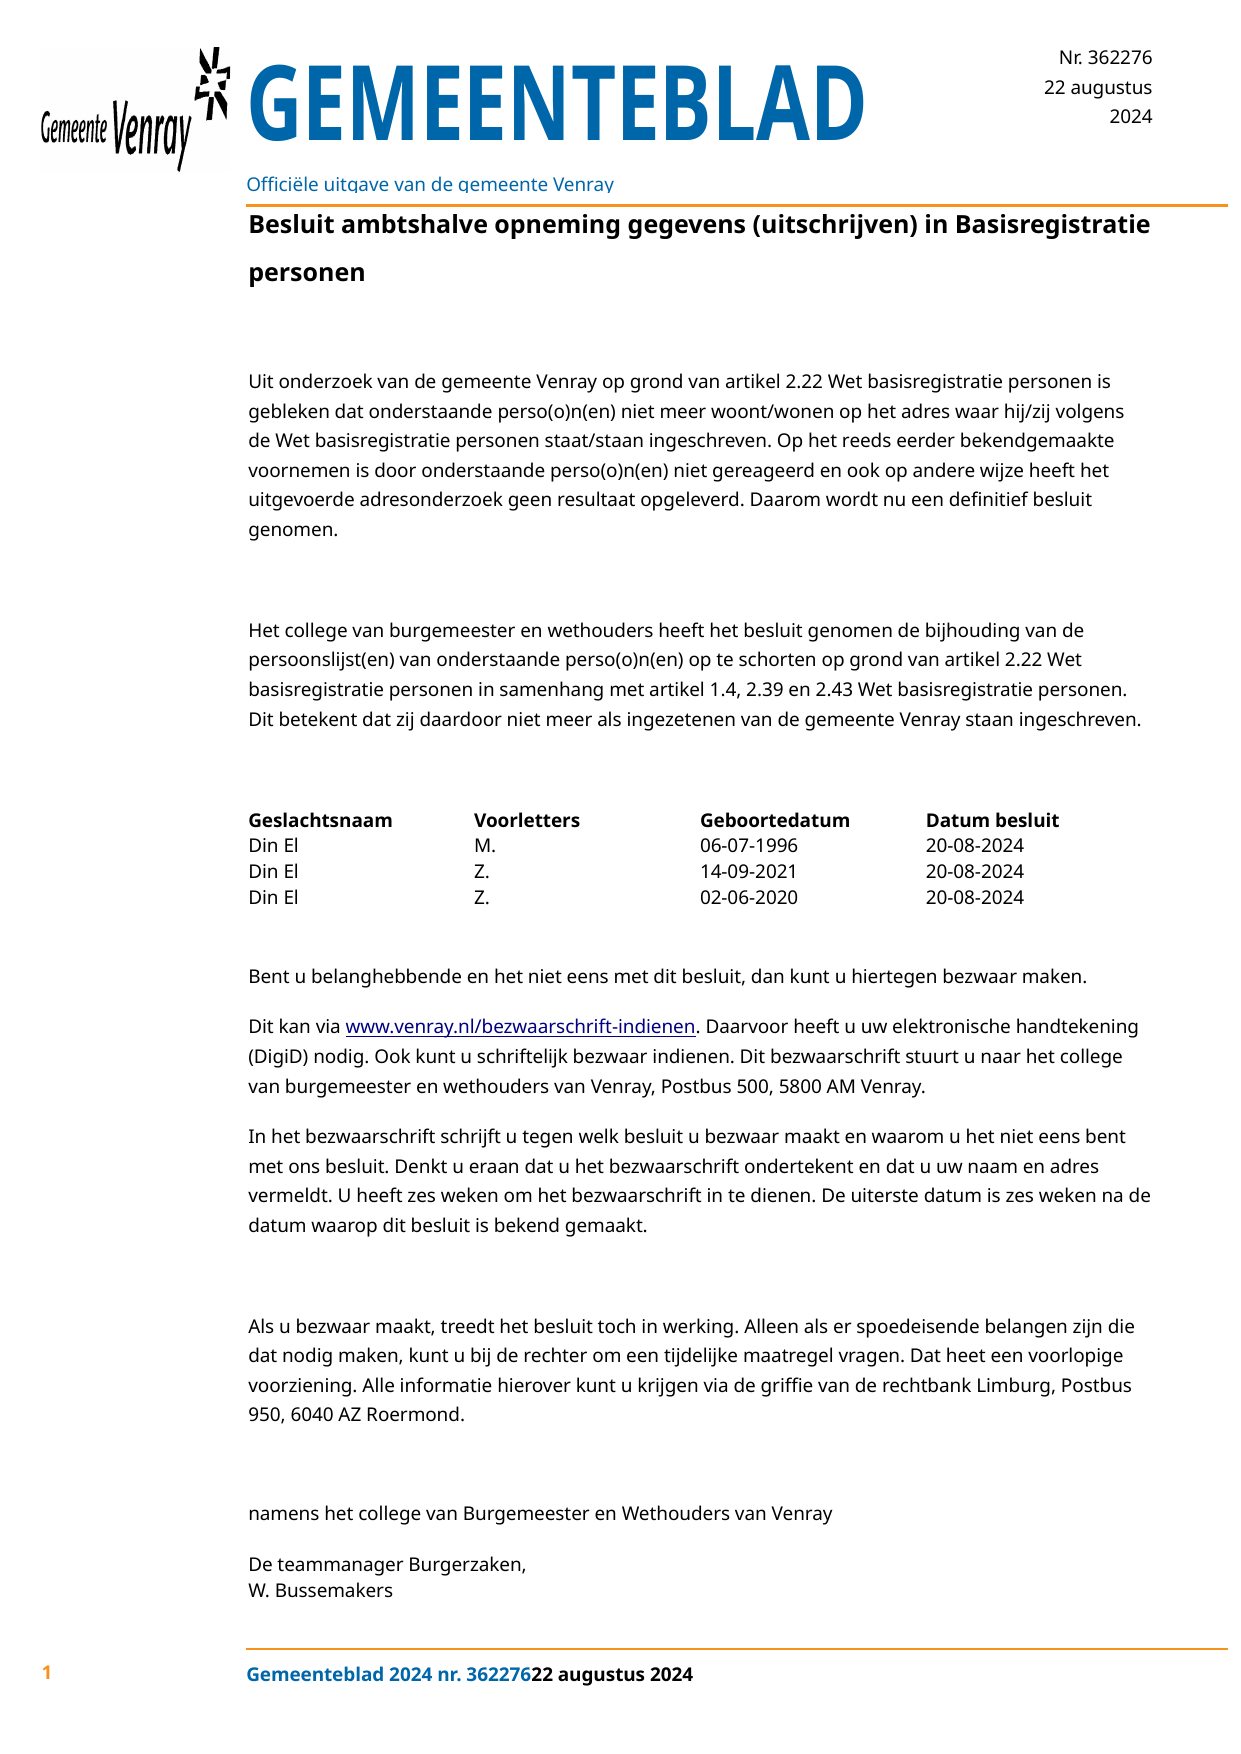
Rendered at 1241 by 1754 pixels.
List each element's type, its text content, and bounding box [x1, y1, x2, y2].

table_header Voorletters [474, 807, 700, 832]
picture [41, 47, 231, 172]
text namens het college van Burgemeester en Wethouders van Venray [248, 1500, 1152, 1526]
text Dit kan via www.venray.nl/bezwaarschrift-indienen. Daarvoor heeft u uw elektronische handtekening (DigiD) nodig. Ook kunt u schriftelijk bezwaar indienen. Dit bezwaarschrift stuurt u naar het college van burgemeester en wethouders van Venray, Postbus 500, 5800 AM Venray. [248, 1014, 1152, 1099]
text W. Bussemakers [248, 1577, 1152, 1603]
table_cell 06-07-1996 [700, 833, 926, 858]
table_cell M. [474, 833, 700, 858]
text Uit onderzoek van de gemeente Venray op grond van artikel 2.22 Wet basisregistratie personen is gebleken dat onderstaande perso(o)n(en) niet meer woont/wonen op het adres waar hij/zij volgens de Wet basisregistratie personen staat/staan ingeschreven. Op het reeds eerder bekendgemaakte voornemen is door onderstaande perso(o)n(en) niet gereageerd en ook op andere wijze heeft het uitgevoerde adresonderzoek geen resultaat opgeleverd. Daarom wordt nu een definitief besluit genomen. [248, 368, 1152, 542]
text Als u bezwaar maakt, treedt het besluit toch in werking. Alleen als er spoedeisende belangen zijn die dat nodig maken, kunt u bij de rechter om een tijdelijke maatregel vragen. Dat heet een voorlopige voorziening. Alle informatie hierover kunt u krijgen via de griffie van de rechtbank Limburg, Postbus 950, 6040 AZ Roermond. [248, 1313, 1152, 1427]
table_header Geboortedatum [700, 807, 926, 832]
table_cell Z. [474, 858, 700, 884]
table_cell 14-09-2021 [700, 858, 926, 884]
table_cell Din El [248, 884, 474, 910]
table_cell Z. [474, 884, 700, 910]
text Het college van burgemeester en wethouders heeft het besluit genomen de bijhouding van de persoonslijst(en) van onderstaande perso(o)n(en) op te schorten op grond van artikel 2.22 Wet basisregistratie personen in samenhang met artikel 1.4, 2.39 en 2.43 Wet basisregistratie personen. Dit betekent dat zij daardoor niet meer als ingezetenen van de gemeente Venray staan ingeschreven. [248, 617, 1152, 732]
table_header Datum besluit [926, 807, 1152, 832]
table_cell 20-08-2024 [926, 858, 1152, 884]
text In het bezwaarschrift schrijft u tegen welk besluit u bezwaar maakt en waarom u het niet eens bent met ons besluit. Denkt u eraan dat u het bezwaarschrift ondertekent en dat u uw naam en adres vermeldt. U heeft zes weken om het bezwaarschrift in te dienen. De uiterste datum is zes weken na de datum waarop dit besluit is bekend gemaakt. [248, 1123, 1152, 1238]
table_cell Din El [248, 858, 474, 884]
table_header Geslachtsnaam [248, 807, 474, 832]
table_cell 02-06-2020 [700, 884, 926, 910]
text De teammanager Burgerzaken, [248, 1551, 1152, 1577]
table_cell Din El [248, 833, 474, 858]
text Bent u belanghebbende en het niet eens met dit besluit, dan kunt u hiertegen bezwaar maken. [248, 963, 1152, 989]
text Besluit ambtshalve opneming gegevens (uitschrijven) in Basisregistratie personen [248, 207, 1152, 288]
table_cell 20-08-2024 [926, 884, 1152, 910]
table_cell 20-08-2024 [926, 833, 1152, 858]
